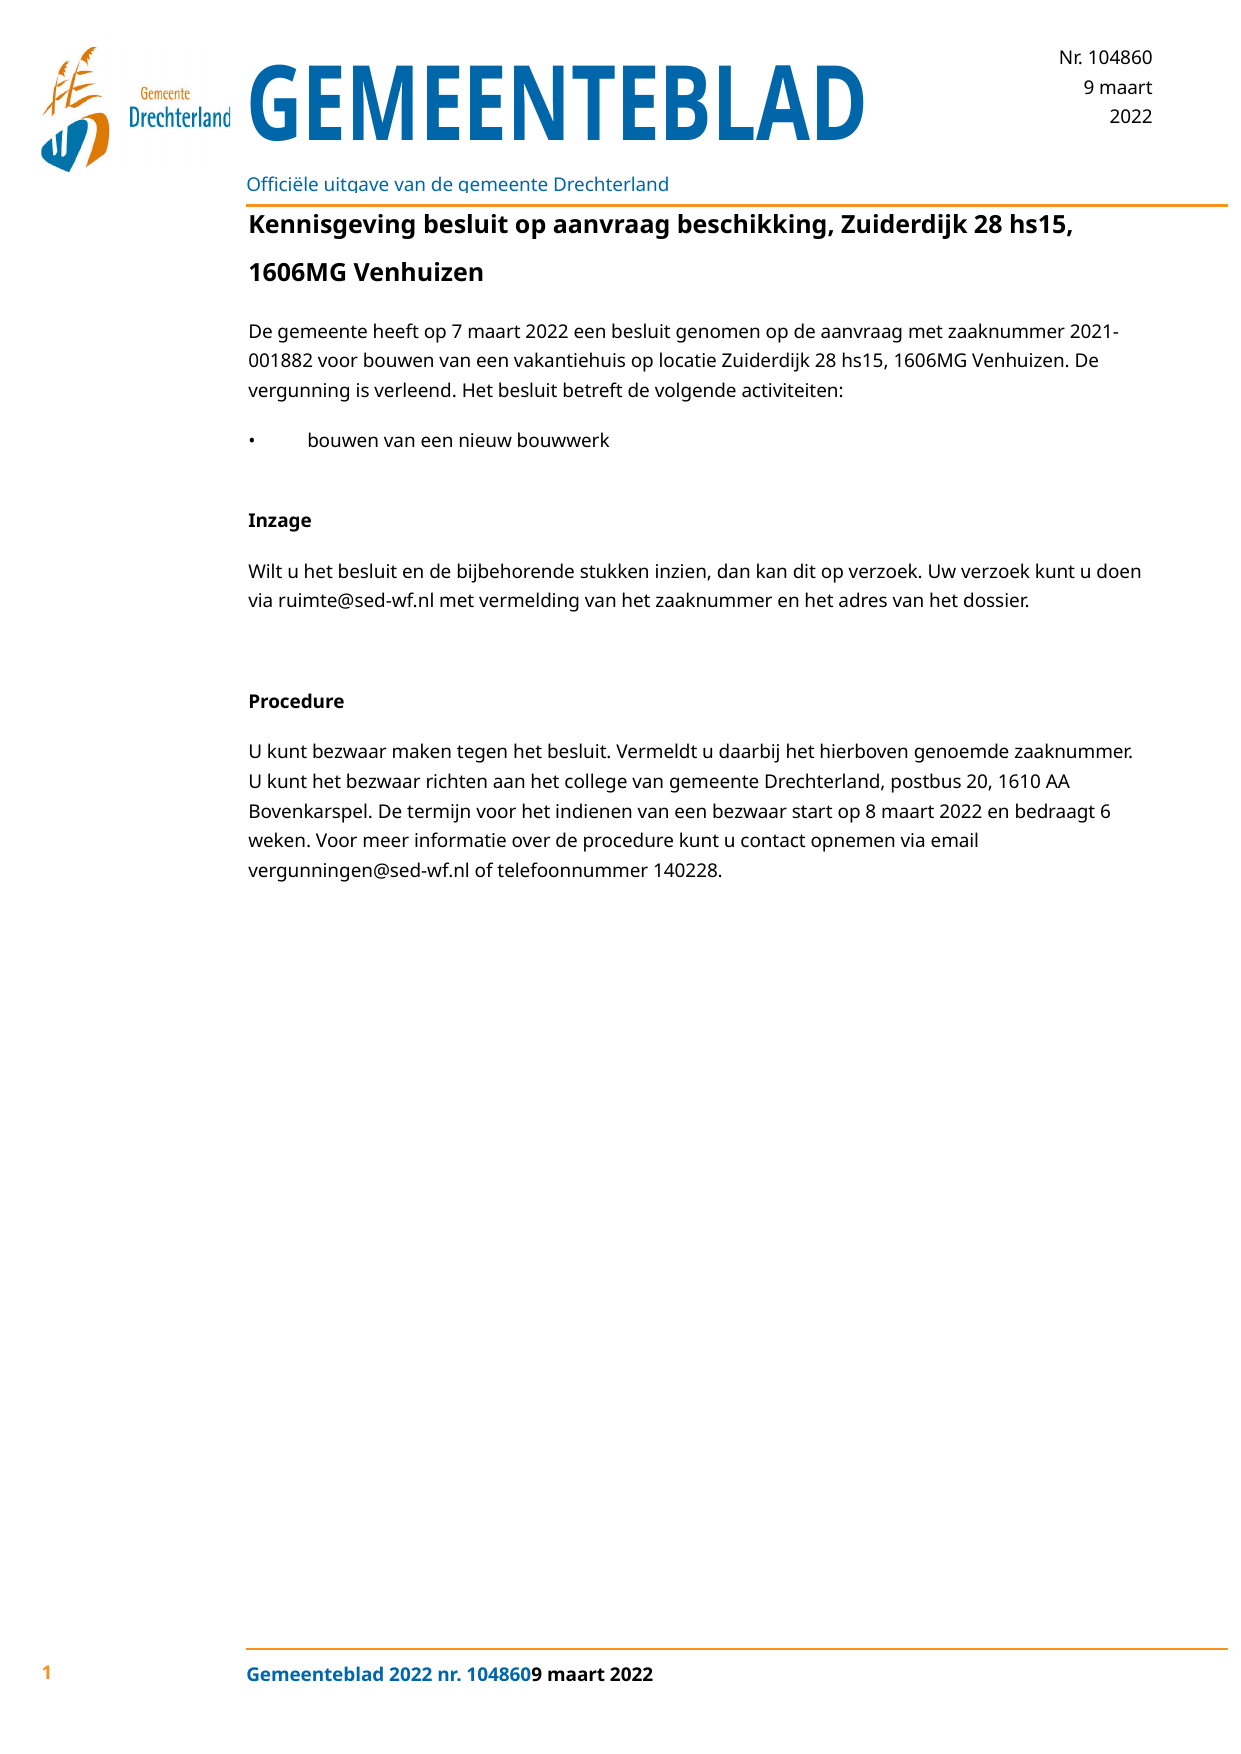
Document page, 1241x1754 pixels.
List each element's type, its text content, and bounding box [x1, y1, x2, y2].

list bouwen van een nieuw bouwwerk [248, 427, 1152, 453]
text Procedure [248, 688, 1152, 714]
picture [226, 115, 231, 124]
text Wilt u het besluit en de bijbehorende stukken inzien, dan kan dit op verzoek. Uw verzoek kunt u doen via ruimte@sed-wf.nl met vermelding van het zaaknummer en het adres van het dossier. [248, 558, 1152, 613]
text U kunt bezwaar maken tegen het besluit. Vermeldt u daarbij het hierboven genoemde zaaknummer. U kunt het bezwaar richten aan het college van gemeente Drechterland, postbus 20, 1610 AA Bovenkarspel. De termijn voor het indienen van een bezwaar start op 8 maart 2022 en bedraagt 6 weken. Voor meer informatie over de procedure kunt u contact opnemen via email vergunningen@sed-wf.nl of telefoonnummer 140228. [248, 739, 1152, 883]
picture [41, 158, 64, 172]
text Inzage [248, 507, 1152, 533]
text Kennisgeving besluit op aanvraag beschikking, Zuiderdijk 28 hs15, 1606MG Venhuizen [248, 207, 1152, 288]
text De gemeente heeft op 7 maart 2022 een besluit genomen op de aanvraag met zaaknummer 2021-001882 voor bouwen van een vakantiehuis op locatie Zuiderdijk 28 hs15, 1606MG Venhuizen. De vergunning is verleend. Het besluit betreft de volgende activiteiten: [248, 318, 1152, 403]
picture [41, 47, 231, 172]
